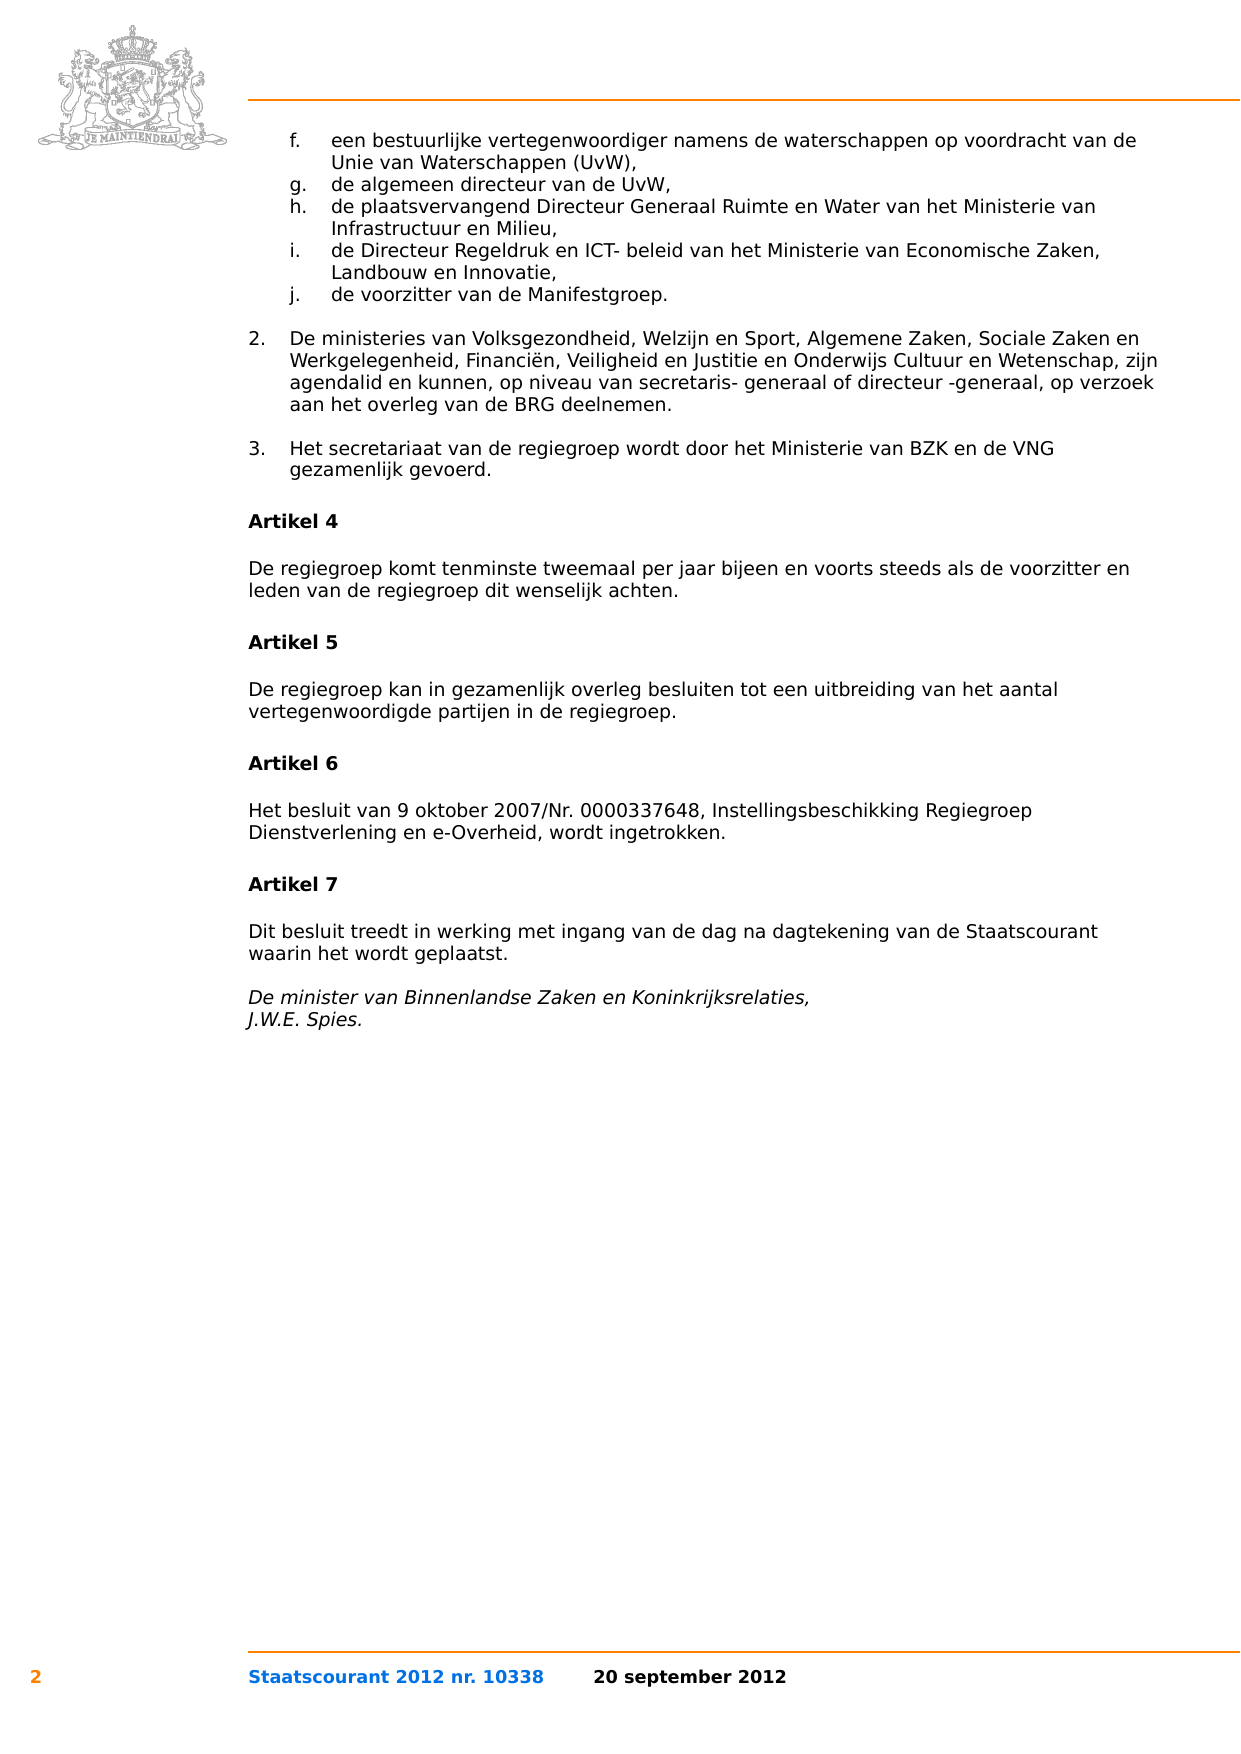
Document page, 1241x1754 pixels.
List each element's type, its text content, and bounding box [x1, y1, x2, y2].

subtitle Artikel 5 [248, 632, 1163, 654]
subtitle Artikel 4 [248, 511, 1163, 533]
text Dit besluit treedt in werking met ingang van de dag na dagtekening van de Staatscourant waarin het wordt geplaatst. [248, 921, 1163, 965]
text De regiegroep kan in gezamenlijk overleg besluiten tot een uitbreiding van het aantal vertegenwoordigde partijen in de regiegroep. [248, 679, 1163, 723]
text j. de voorzitter van de Manifestgroep. [289, 284, 1163, 306]
text h. de plaatsvervangend Directeur Generaal Ruimte en Water van het Ministerie van Infrastructuur en Milieu, [289, 196, 1163, 240]
text f. een bestuurlijke vertegenwoordiger namens de waterschappen op voordracht van de Unie van Waterschappen (UvW), [289, 130, 1163, 174]
subtitle Artikel 7 [248, 874, 1163, 896]
text Het besluit van 9 oktober 2007/Nr. 0000337648, Instellingsbeschikking Regiegroep Dienstverlening en e-Overheid, wordt ingetrokken. [248, 800, 1163, 844]
text 3. Het secretariaat van de regiegroep wordt door het Ministerie van BZK en de VNG gezamenlijk gevoerd. [248, 437, 1163, 481]
text g. de algemeen directeur van de UvW, [289, 174, 1163, 196]
picture [38, 25, 227, 150]
text De minister van Binnenlandse Zaken en Koninkrijksrelaties, J.W.E. Spies. [248, 987, 1163, 1031]
text De regiegroep komt tenminste tweemaal per jaar bijeen en voorts steeds als de voorzitter en leden van de regiegroep dit wenselijk achten. [248, 558, 1163, 602]
text 2. De ministeries van Volksgezondheid, Welzijn en Sport, Algemene Zaken, Sociale Zaken en Werkgelegenheid, Financiën, Veiligheid en Justitie en Onderwijs Cultuur en Wetenschap, zijn agendalid en kunnen, op niveau van secretaris- generaal of directeur -generaal, op verzoek aan het overleg van de BRG deelnemen. [248, 328, 1163, 416]
text i. de Directeur Regeldruk en ICT- beleid van het Ministerie van Economische Zaken, Landbouw en Innovatie, [289, 240, 1163, 284]
subtitle Artikel 6 [248, 753, 1163, 775]
